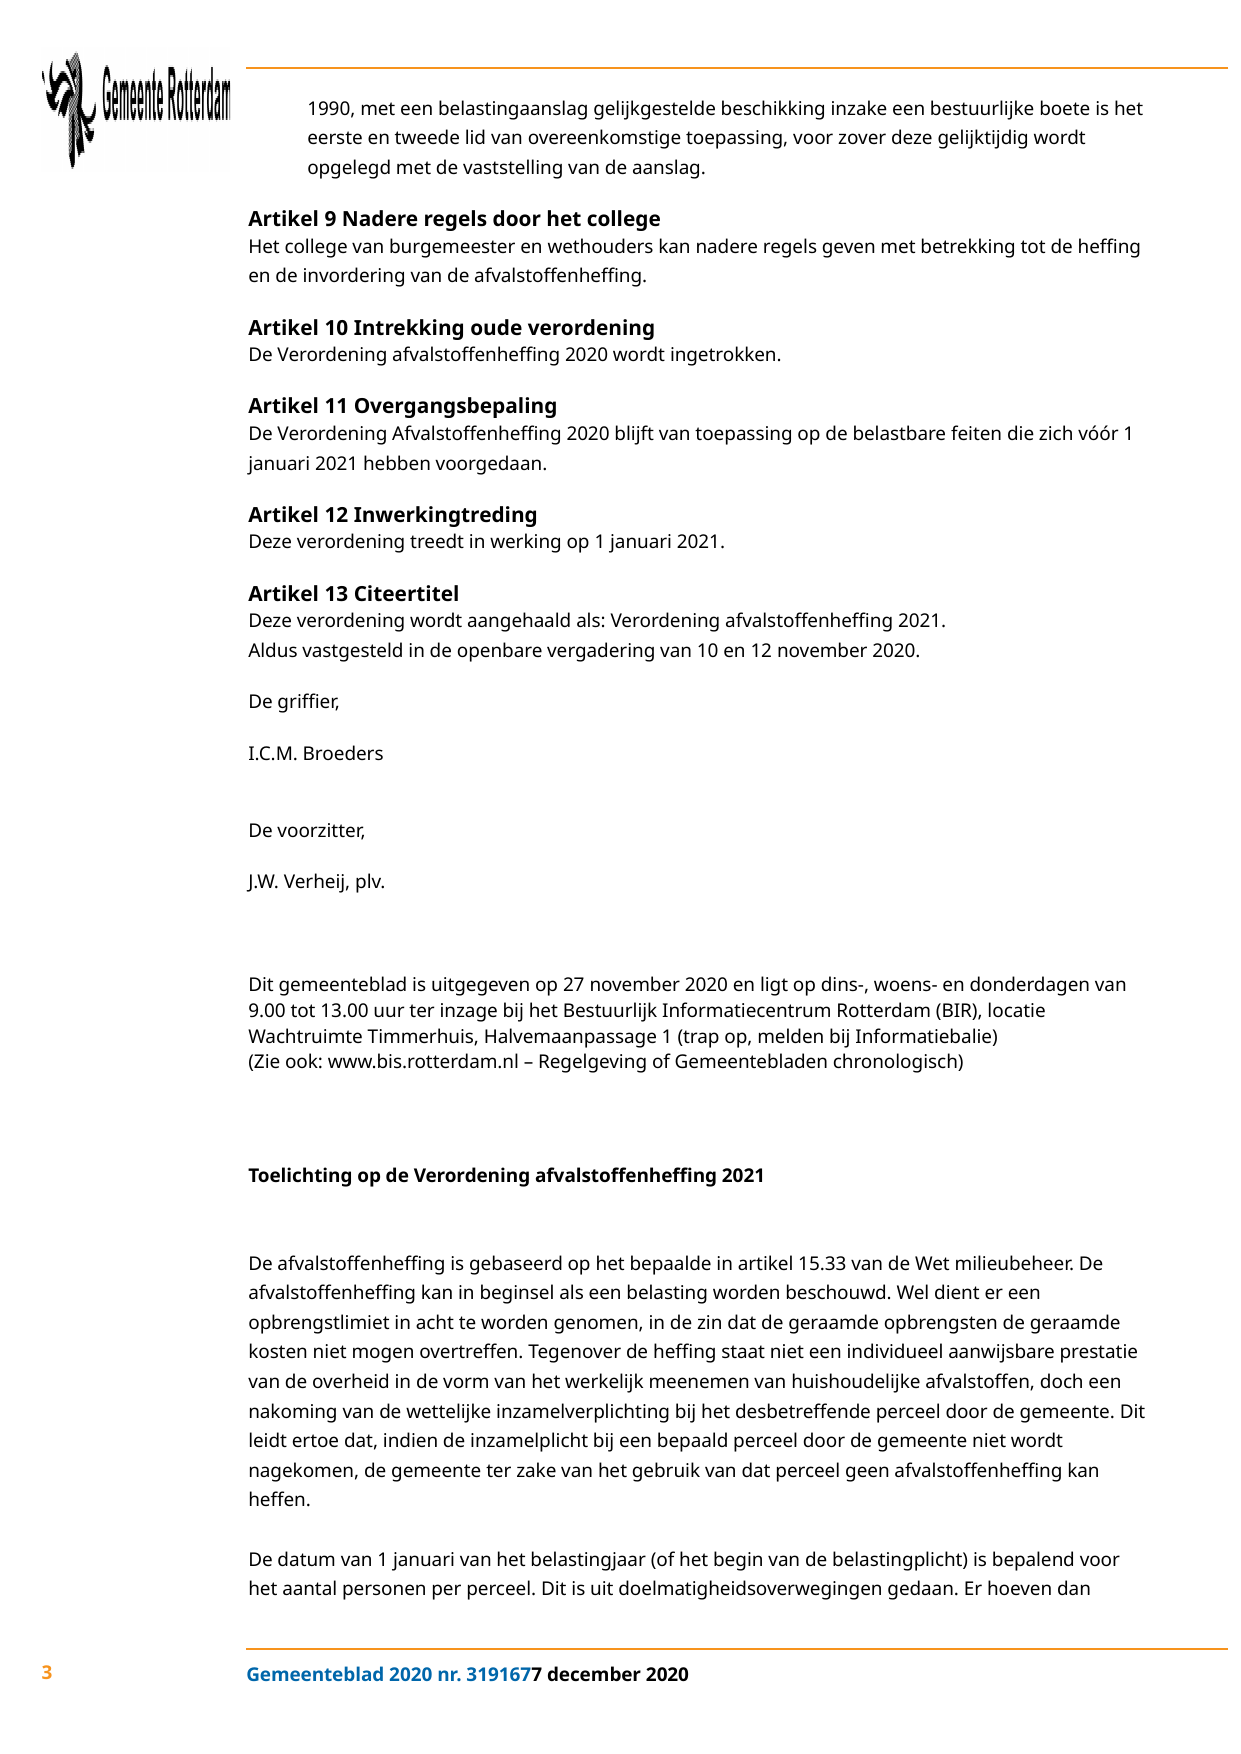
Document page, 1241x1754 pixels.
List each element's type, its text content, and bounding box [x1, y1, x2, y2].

text De datum van 1 januari van het belastingjaar (of het begin van de belastingplicht) is bepalend voor het aantal personen per perceel. Dit is uit doelmatigheidsoverwegingen gedaan. Er hoeven dan [248, 1546, 1152, 1601]
text I.C.M. Broeders [248, 740, 1152, 766]
text Deze verordening wordt aangehaald als: Verordening afvalstoffenheffing 2021. [248, 607, 1152, 633]
text Artikel 13 Citeertitel [248, 579, 1152, 607]
text Dit gemeenteblad is uitgegeven op 27 november 2020 en ligt op dins-, woens- en donderdagen van 9.00 tot 13.00 uur ter inzage bij het Bestuurlijk Informatiecentrum Rotterdam (BIR), locatie Wachtruimte Timmerhuis, Halvemaanpassage 1 (trap op, melden bij Informatiebalie) [248, 971, 1152, 1049]
text Artikel 9 Nadere regels door het college [248, 204, 1152, 233]
text De Verordening afvalstoffenheffing 2020 wordt ingetrokken. [248, 341, 1152, 367]
text De voorzitter, [248, 817, 1152, 843]
list 1990, met een belastingaanslag gelijkgestelde beschikking inzake een bestuurlijke boete is het eerste en tweede lid van overeenkomstige toepassing, voor zover deze gelijktijdig wordt opgelegd met de vaststelling van de aanslag. [248, 95, 1152, 180]
text Deze verordening treedt in werking op 1 januari 2021. [248, 528, 1152, 554]
text De Verordening Afvalstoffenheffing 2020 blijft van toepassing op de belastbare feiten die zich vóór 1 januari 2021 hebben voorgedaan. [248, 420, 1152, 475]
text Het college van burgemeester en wethouders kan nadere regels geven met betrekking tot de heffing en de invordering van de afvalstoffenheffing. [248, 233, 1152, 288]
text Artikel 12 Inwerkingtreding [248, 500, 1152, 528]
text Aldus vastgesteld in de openbare vergadering van 10 en 12 november 2020. [248, 637, 1152, 663]
text De griffier, [248, 688, 1152, 714]
text De afvalstoffenheffing is gebaseerd op het bepaalde in artikel 15.33 van de Wet milieubeheer. De afvalstoffenheffing kan in beginsel als een belasting worden beschouwd. Wel dient er een opbrengstlimiet in acht te worden genomen, in de zin dat de geraamde opbrengsten de geraamde kosten niet mogen overtreffen. Tegenover de heffing staat niet een individueel aanwijsbare prestatie van de overheid in de vorm van het werkelijk meenemen van huishoudelijke afvalstoffen, doch een nakoming van de wettelijke inzamelverplichting bij het desbetreffende perceel door de gemeente. Dit leidt ertoe dat, indien de inzamelplicht bij een bepaald perceel door de gemeente niet wordt nagekomen, de gemeente ter zake van het gebruik van dat perceel geen afvalstoffenheffing kan heffen. [248, 1250, 1152, 1512]
text (Zie ook: www.bis.rotterdam.nl – Regelgeving of Gemeentebladen chronologisch) [248, 1049, 1152, 1074]
text Toelichting op de Verordening afvalstoffenheffing 2021 [248, 1152, 1152, 1191]
text Artikel 11 Overgangsbepaling [248, 392, 1152, 420]
text J.W. Verheij, plv. [248, 868, 1152, 894]
picture [41, 47, 231, 172]
text Artikel 10 Intrekking oude verordening [248, 313, 1152, 341]
